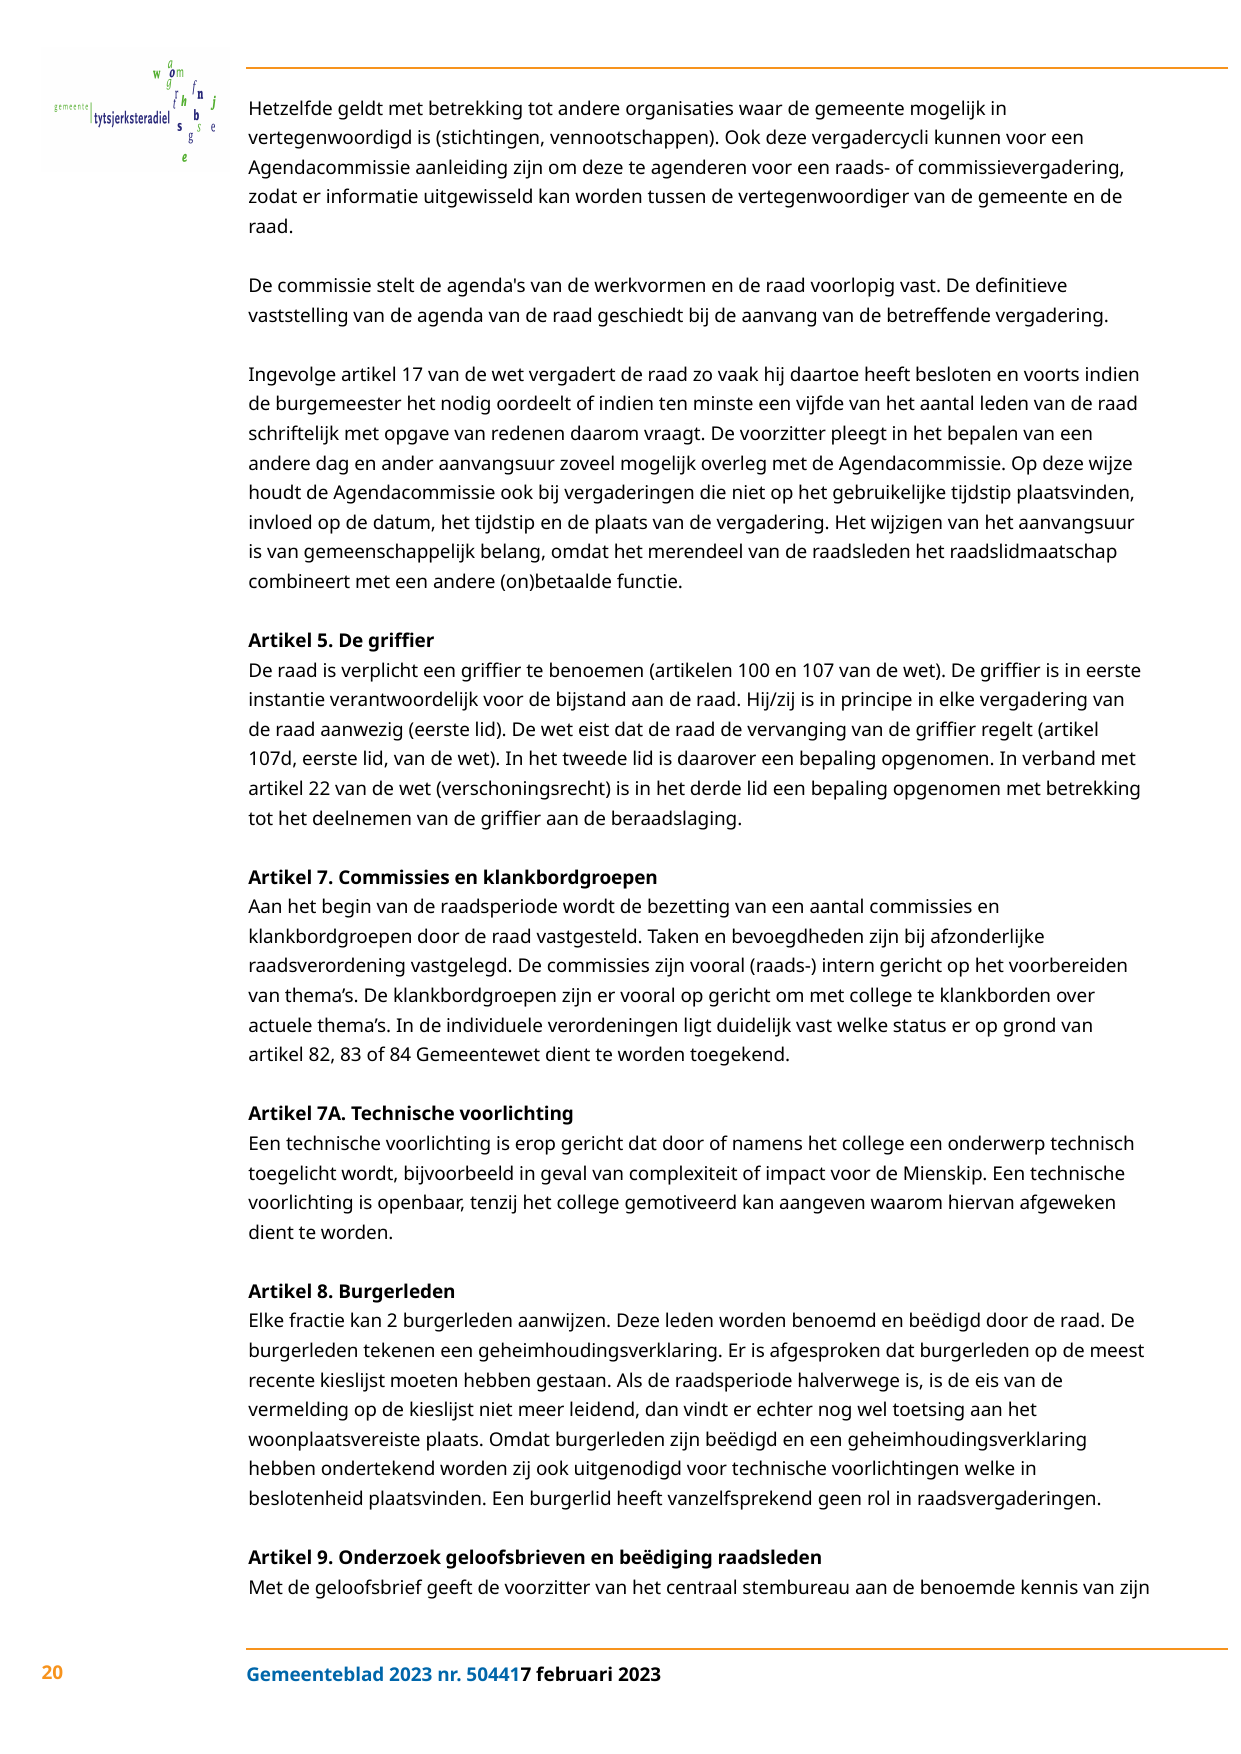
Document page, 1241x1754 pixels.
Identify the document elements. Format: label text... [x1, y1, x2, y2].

text De commissie stelt de agenda's van de werkvormen en de raad voorlopig vast. De definitieve vaststelling van de agenda van de raad geschiedt bij de aanvang van de betreffende vergadering. [248, 272, 1152, 328]
text Met de geloofsbrief geeft de voorzitter van het centraal stembureau aan de benoemde kennis van zijn [248, 1574, 1152, 1600]
text Artikel 7. Commissies en klankbordgroepen [248, 864, 1152, 890]
text Een technische voorlichting is erop gericht dat door of namens het college een onderwerp technisch toegelicht wordt, bijvoorbeeld in geval van complexiteit of impact voor de Mienskip. Een technische voorlichting is openbaar, tenzij het college gemotiveerd kan aangeven waarom hiervan afgeweken dient te worden. [248, 1130, 1152, 1245]
text Aan het begin van de raadsperiode wordt de bezetting van een aantal commissies en klankbordgroepen door de raad vastgesteld. Taken en bevoegdheden zijn bij afzonderlijke raadsverordening vastgelegd. De commissies zijn vooral (raads-) intern gericht op het voorbereiden van thema’s. De klankbordgroepen zijn er vooral op gericht om met college te klankborden over actuele thema’s. In de individuele verordeningen ligt duidelijk vast welke status er op grond van artikel 82, 83 of 84 Gemeentewet dient te worden toegekend. [248, 893, 1152, 1067]
text Artikel 7A. Technische voorlichting [248, 1101, 1152, 1126]
text De raad is verplicht een griffier te benoemen (artikelen 100 en 107 van de wet). De griffier is in eerste instantie verantwoordelijk voor de bijstand aan de raad. Hij/zij is in principe in elke vergadering van de raad aanwezig (eerste lid). De wet eist dat de raad de vervanging van de griffier regelt (artikel 107d, eerste lid, van de wet). In het tweede lid is daarover een bepaling opgenomen. In verband met artikel 22 van de wet (verschoningsrecht) is in het derde lid een bepaling opgenomen met betrekking tot het deelnemen van de griffier aan de beraadslaging. [248, 657, 1152, 831]
text Hetzelfde geldt met betrekking tot andere organisaties waar de gemeente mogelijk in vertegenwoordigd is (stichtingen, vennootschappen). Ook deze vergadercycli kunnen voor een Agendacommissie aanleiding zijn om deze te agenderen voor een raads- of commissievergadering, zodat er informatie uitgewisseld kan worden tussen de vertegenwoordiger van de gemeente en de raad. [248, 95, 1152, 239]
text Ingevolge artikel 17 van de wet vergadert de raad zo vaak hij daartoe heeft besloten en voorts indien de burgemeester het nodig oordeelt of indien ten minste een vijfde van het aantal leden van de raad schriftelijk met opgave van redenen daarom vraagt. De voorzitter pleegt in het bepalen van een andere dag en ander aanvangsuur zoveel mogelijk overleg met de Agendacommissie. Op deze wijze houdt de Agendacommissie ook bij vergaderingen die niet op het gebruikelijke tijdstip plaatsvinden, invloed op de datum, het tijdstip en de plaats van de vergadering. Het wijzigen van het aanvangsuur is van gemeenschappelijk belang, omdat het merendeel van de raadsleden het raadslidmaatschap combineert met een andere (on)betaalde functie. [248, 361, 1152, 594]
picture [41, 47, 231, 172]
text Artikel 9. Onderzoek geloofsbrieven en beëdiging raadsleden [248, 1544, 1152, 1570]
text Artikel 5. De griffier [248, 627, 1152, 653]
text Artikel 8. Burgerleden [248, 1278, 1152, 1304]
text Elke fractie kan 2 burgerleden aanwijzen. Deze leden worden benoemd en beëdigd door de raad. De burgerleden tekenen een geheimhoudingsverklaring. Er is afgesproken dat burgerleden op de meest recente kieslijst moeten hebben gestaan. Als de raadsperiode halverwege is, is de eis van de vermelding op de kieslijst niet meer leidend, dan vindt er echter nog wel toetsing aan het woonplaatsvereiste plaats. Omdat burgerleden zijn beëdigd en een geheimhoudingsverklaring hebben ondertekend worden zij ook uitgenodigd voor technische voorlichtingen welke in beslotenheid plaatsvinden. Een burgerlid heeft vanzelfsprekend geen rol in raadsvergaderingen. [248, 1308, 1152, 1511]
